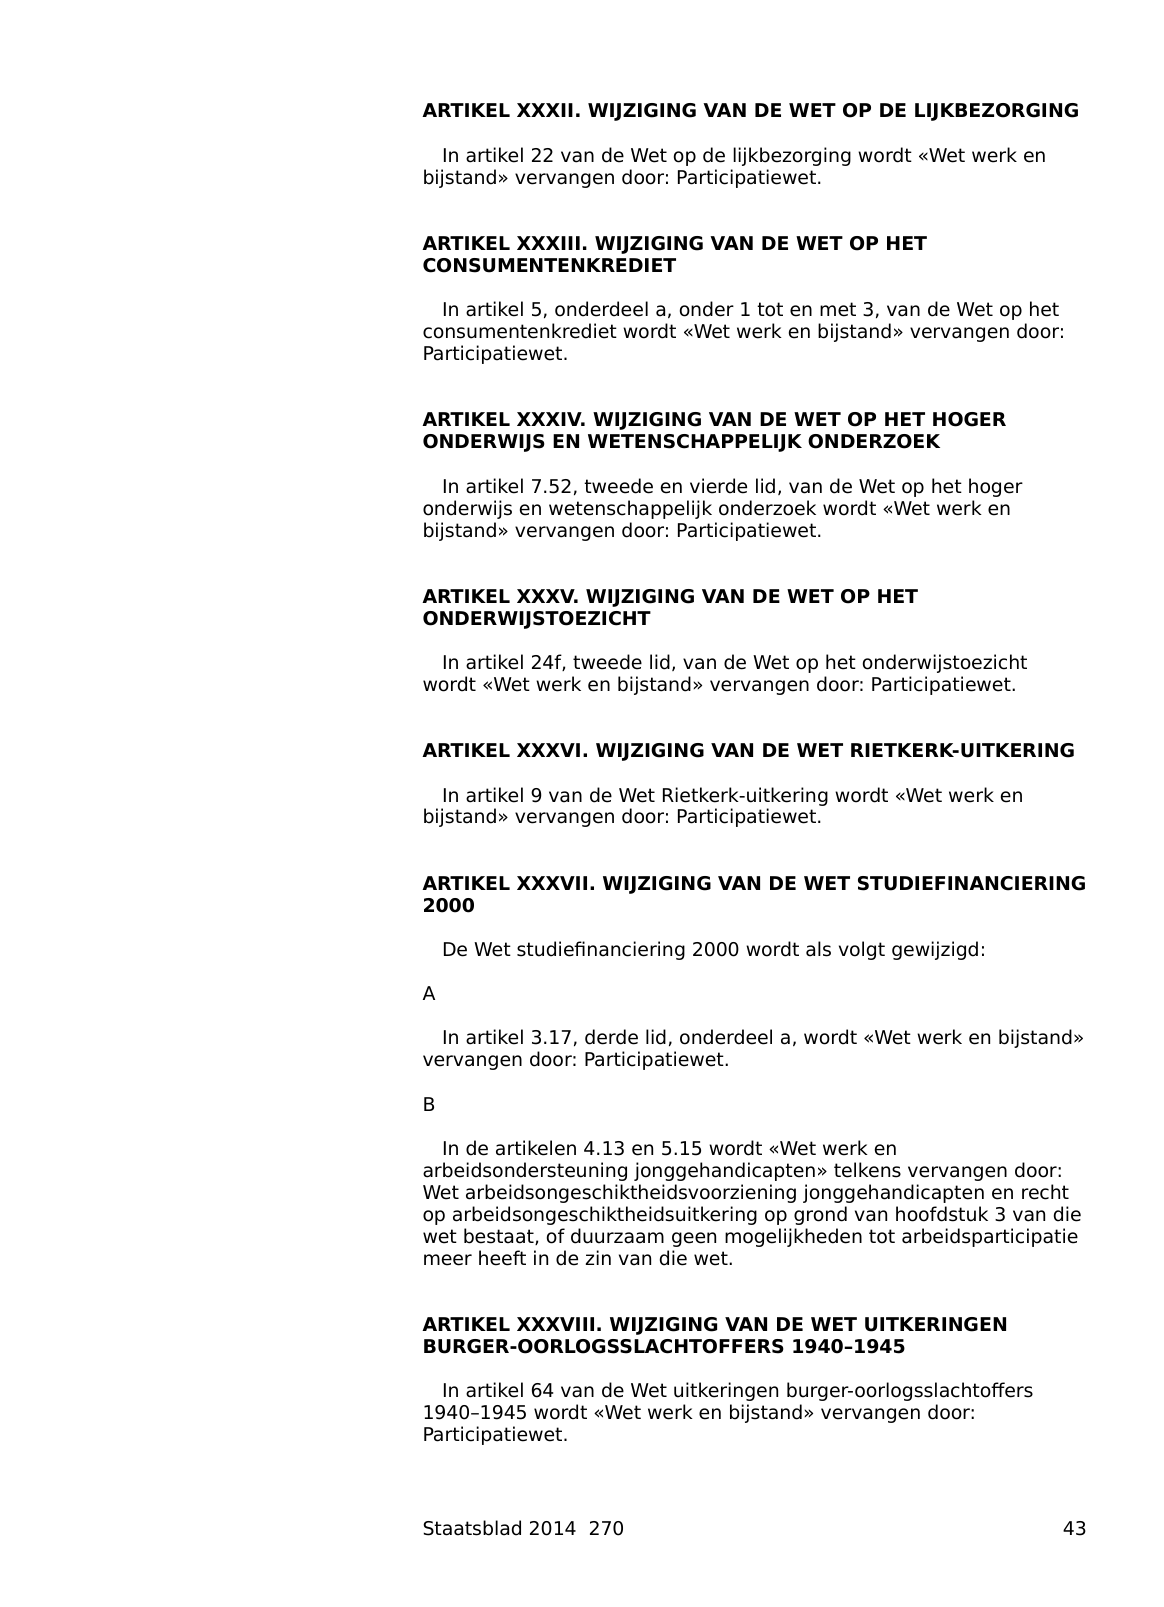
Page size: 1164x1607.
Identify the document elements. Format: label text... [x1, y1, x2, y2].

subtitle ARTIKEL XXXIII. WIJZIGING VAN DE WET OP HET CONSUMENTENKREDIET [422, 233, 1087, 277]
text In artikel 5, onderdeel a, onder 1 tot en met 3, van de Wet op het consumentenkrediet wordt «Wet werk en bijstand» vervangen door: Participatiewet. [422, 299, 1087, 365]
text In artikel 24f, tweede lid, van de Wet op het onderwijstoezicht wordt «Wet werk en bijstand» vervangen door: Participatiewet. [422, 652, 1087, 696]
subtitle ARTIKEL XXXIV. WIJZIGING VAN DE WET OP HET HOGER ONDERWIJS EN WETENSCHAPPELIJK ONDERZOEK [422, 409, 1087, 453]
text In de artikelen 4.13 en 5.15 wordt «Wet werk en arbeidsondersteuning jonggehandicapten» telkens vervangen door: Wet arbeidsongeschiktheidsvoorziening jonggehandicapten en recht op arbeidsongeschiktheidsuitkering op grond van hoofdstuk 3 van die wet bestaat, of duurzaam geen mogelijkheden tot arbeidsparticipatie meer heeft in de zin van die wet. [422, 1138, 1087, 1269]
text In artikel 22 van de Wet op de lijkbezorging wordt «Wet werk en bijstand» vervangen door: Participatiewet. [422, 144, 1087, 188]
subtitle ARTIKEL XXXVIII. WIJZIGING VAN DE WET UITKERINGEN BURGER-OORLOGSSLACHTOFFERS 1940–1945 [422, 1314, 1087, 1358]
text A [422, 983, 1087, 1005]
text In artikel 9 van de Wet Rietkerk-uitkering wordt «Wet werk en bijstand» vervangen door: Participatiewet. [422, 784, 1087, 828]
text In artikel 3.17, derde lid, onderdeel a, wordt «Wet werk en bijstand» vervangen door: Participatiewet. [422, 1027, 1087, 1071]
subtitle ARTIKEL XXXVI. WIJZIGING VAN DE WET RIETKERK-UITKERING [422, 740, 1087, 762]
subtitle ARTIKEL XXXVII. WIJZIGING VAN DE WET STUDIEFINANCIERING 2000 [422, 873, 1087, 917]
text De Wet studiefinanciering 2000 wordt als volgt gewijzigd: [422, 939, 1087, 961]
subtitle ARTIKEL XXXV. WIJZIGING VAN DE WET OP HET ONDERWIJSTOEZICHT [422, 586, 1087, 630]
text In artikel 7.52, tweede en vierde lid, van de Wet op het hoger onderwijs en wetenschappelijk onderzoek wordt «Wet werk en bijstand» vervangen door: Participatiewet. [422, 476, 1087, 541]
subtitle ARTIKEL XXXII. WIJZIGING VAN DE WET OP DE LIJKBEZORGING [422, 100, 1087, 122]
text B [422, 1093, 1087, 1115]
text In artikel 64 van de Wet uitkeringen burger-oorlogsslachtoffers 1940–1945 wordt «Wet werk en bijstand» vervangen door: Participatiewet. [422, 1380, 1087, 1446]
